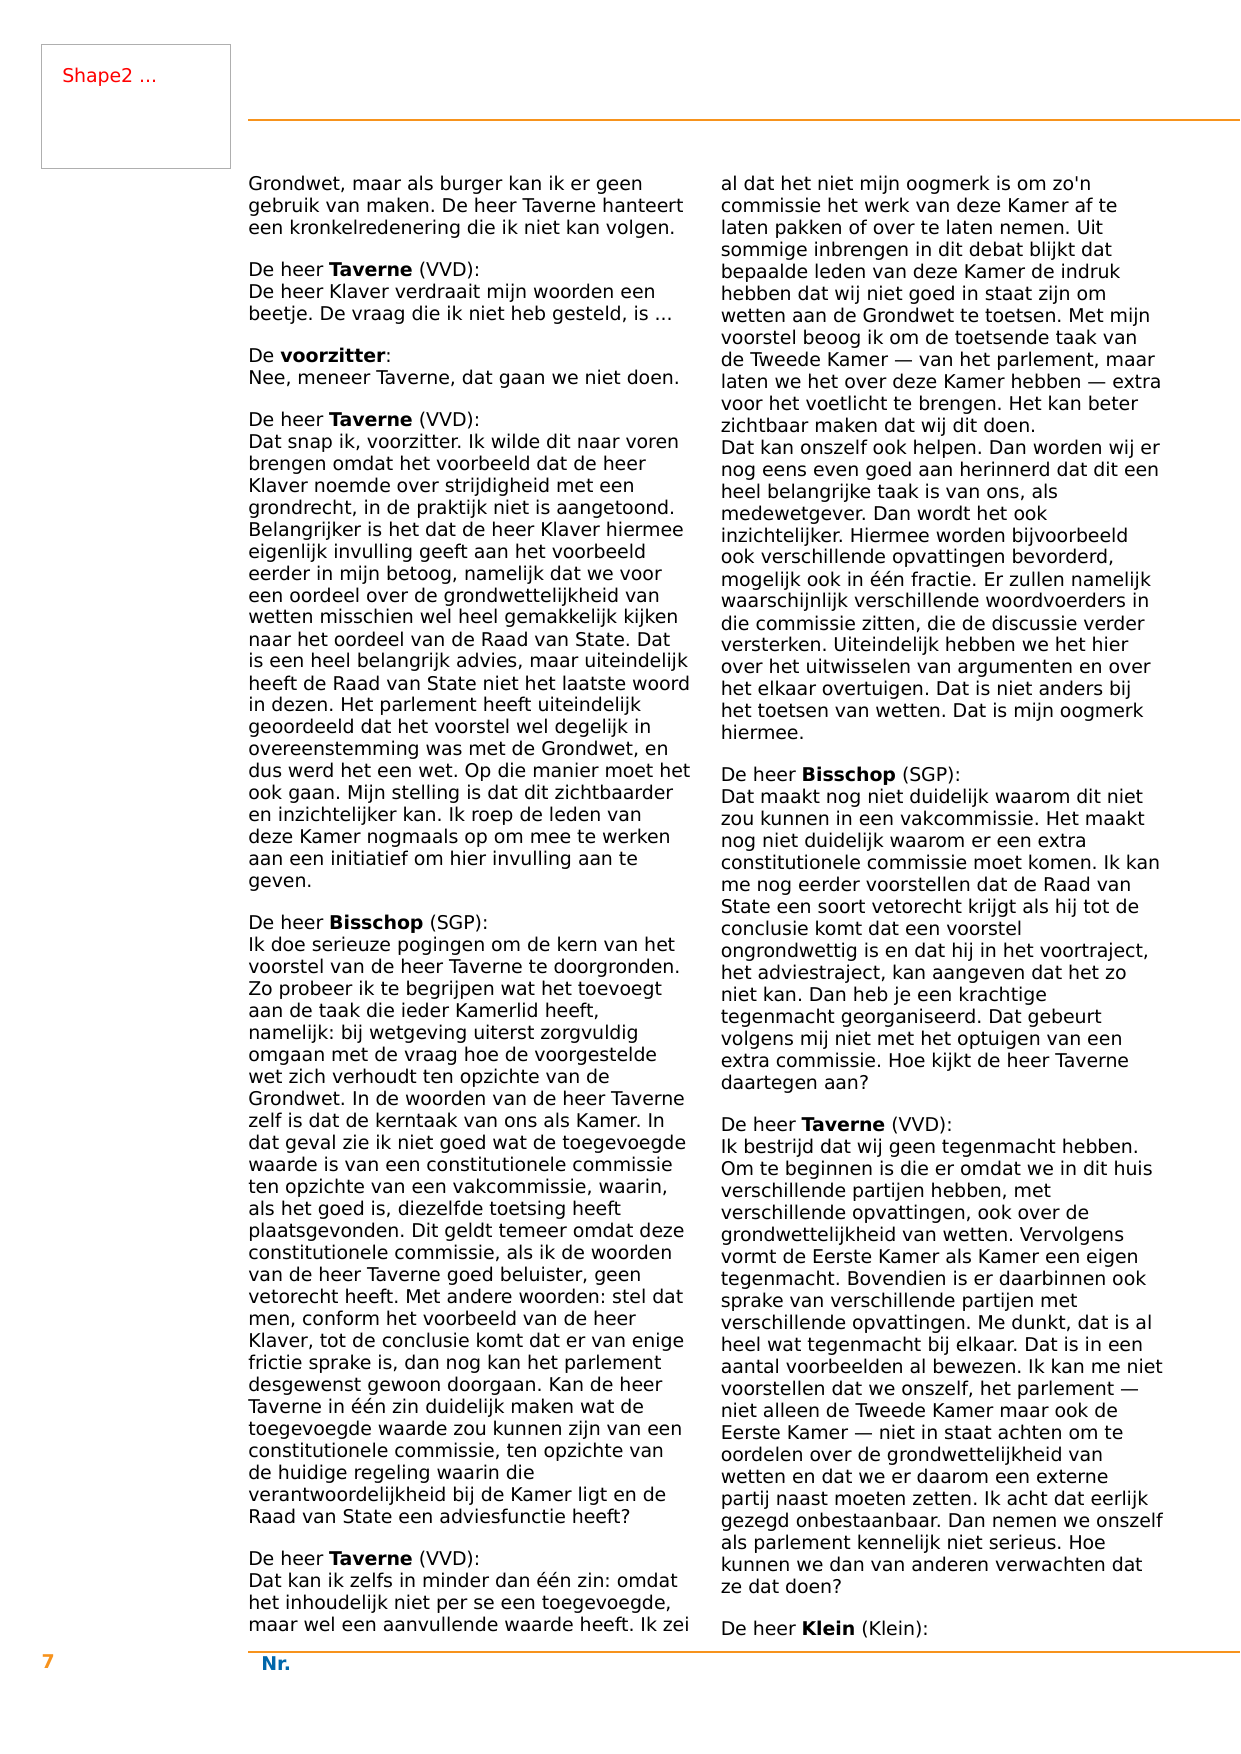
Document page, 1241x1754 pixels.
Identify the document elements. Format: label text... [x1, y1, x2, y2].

text Dat maakt nog niet duidelijk waarom dit niet zou kunnen in een vakcommissie. Het maakt nog niet duidelijk waarom er een extra constitutionele commissie moet komen. Ik kan me nog eerder voorstellen dat de Raad van State een soort vetorecht krijgt als hij tot de conclusie komt dat een voorstel ongrondwettig is en dat hij in het voortraject, het adviestraject, kan aangeven dat het zo niet kan. Dan heb je een krachtige tegenmacht georganiseerd. Dat gebeurt volgens mij niet met het optuigen van een extra commissie. Hoe kijkt de heer Taverne daartegen aan? [721, 786, 1163, 1094]
text Dat kan onszelf ook helpen. Dan worden wij er nog eens even goed aan herinnerd dat dit een heel belangrijke taak is van ons, als medewetgever. Dan wordt het ook inzichtelijker. Hiermee worden bijvoorbeeld ook verschillende opvattingen bevorderd, mogelijk ook in één fractie. Er zullen namelijk waarschijnlijk verschillende woordvoerders in die commissie zitten, die de discussie verder versterken. Uiteindelijk hebben we het hier over het uitwisselen van argumenten en over het elkaar overtuigen. Dat is niet anders bij het toetsen van wetten. Dat is mijn oogmerk hiermee. [721, 437, 1163, 744]
text De heer Taverne (VVD): [248, 1548, 691, 1569]
text De heer Taverne (VVD): [248, 409, 691, 431]
text Dat kan ik zelfs in minder dan één zin: omdat het inhoudelijk niet per se een toegevoegde, maar wel een aanvullende waarde heeft. Ik zei [248, 1569, 691, 1636]
text De heer Klein (Klein): [721, 1617, 1163, 1639]
text Dat snap ik, voorzitter. Ik wilde dit naar voren brengen omdat het voorbeeld dat de heer Klaver noemde over strijdigheid met een grondrecht, in de praktijk niet is aangetoond. Belangrijker is het dat de heer Klaver hiermee eigenlijk invulling geeft aan het voorbeeld eerder in mijn betoog, namelijk dat we voor een oordeel over de grondwettelijkheid van wetten misschien wel heel gemakkelijk kijken naar het oordeel van de Raad van State. Dat is een heel belangrijk advies, maar uiteindelijk heeft de Raad van State niet het laatste woord in dezen. Het parlement heeft uiteindelijk geoordeeld dat het voorstel wel degelijk in overeenstemming was met de Grondwet, en dus werd het een wet. Op die manier moet het ook gaan. Mijn stelling is dat dit zichtbaarder en inzichtelijker kan. Ik roep de leden van deze Kamer nogmaals op om mee te werken aan een initiatief om hier invulling aan te geven. [248, 431, 691, 892]
text De heer Bisschop (SGP): [248, 912, 691, 934]
text Grondwet, maar als burger kan ik er geen gebruik van maken. De heer Taverne hanteert een kronkelredenering die ik niet kan volgen. [248, 173, 691, 239]
text Ik bestrijd dat wij geen tegenmacht hebben. Om te beginnen is die er omdat we in dit huis verschillende partijen hebben, met verschillende opvattingen, ook over de grondwettelijkheid van wetten. Vervolgens vormt de Eerste Kamer als Kamer een eigen tegenmacht. Bovendien is er daarbinnen ook sprake van verschillende partijen met verschillende opvattingen. Me dunkt, dat is al heel wat tegenmacht bij elkaar. Dat is in een aantal voorbeelden al bewezen. Ik kan me niet voorstellen dat we onszelf, het parlement — niet alleen de Tweede Kamer maar ook de Eerste Kamer — niet in staat achten om te oordelen over de grondwettelijkheid van wetten en dat we er daarom een externe partij naast moeten zetten. Ik acht dat eerlijk gezegd onbestaanbaar. Dan nemen we onszelf als parlement kennelijk niet serieus. Hoe kunnen we dan van anderen verwachten dat ze dat doen? [721, 1136, 1163, 1597]
text Ik doe serieuze pogingen om de kern van het voorstel van de heer Taverne te doorgronden. Zo probeer ik te begrijpen wat het toevoegt aan de taak die ieder Kamerlid heeft, namelijk: bij wetgeving uiterst zorgvuldig omgaan met de vraag hoe de voorgestelde wet zich verhoudt ten opzichte van de Grondwet. In de woorden van de heer Taverne zelf is dat de kerntaak van ons als Kamer. In dat geval zie ik niet goed wat de toegevoegde waarde is van een constitutionele commissie ten opzichte van een vakcommissie, waarin, als het goed is, diezelfde toetsing heeft plaatsgevonden. Dit geldt temeer omdat deze constitutionele commissie, als ik de woorden van de heer Taverne goed beluister, geen vetorecht heeft. Met andere woorden: stel dat men, conform het voorbeeld van de heer Klaver, tot de conclusie komt dat er van enige frictie sprake is, dan nog kan het parlement desgewenst gewoon doorgaan. Kan de heer Taverne in één zin duidelijk maken wat de toegevoegde waarde zou kunnen zijn van een constitutionele commissie, ten opzichte van de huidige regeling waarin die verantwoordelijkheid bij de Kamer ligt en de Raad van State een adviesfunctie heeft? [248, 934, 691, 1528]
text De heer Klaver verdraait mijn woorden een beetje. De vraag die ik niet heb gesteld, is ... [248, 281, 691, 325]
text al dat het niet mijn oogmerk is om zo'n commissie het werk van deze Kamer af te laten pakken of over te laten nemen. Uit sommige inbrengen in dit debat blijkt dat bepaalde leden van deze Kamer de indruk hebben dat wij niet goed in staat zijn om wetten aan de Grondwet te toetsen. Met mijn voorstel beoog ik om de toetsende taak van de Tweede Kamer — van het parlement, maar laten we het over deze Kamer hebben — extra voor het voetlicht te brengen. Het kan beter zichtbaar maken dat wij dit doen. [721, 173, 1163, 437]
text De voorzitter: [248, 345, 691, 367]
text De heer Taverne (VVD): [248, 259, 691, 281]
text De heer Taverne (VVD): [721, 1114, 1163, 1136]
text De heer Bisschop (SGP): [721, 764, 1163, 786]
text Nee, meneer Taverne, dat gaan we niet doen. [248, 367, 691, 389]
